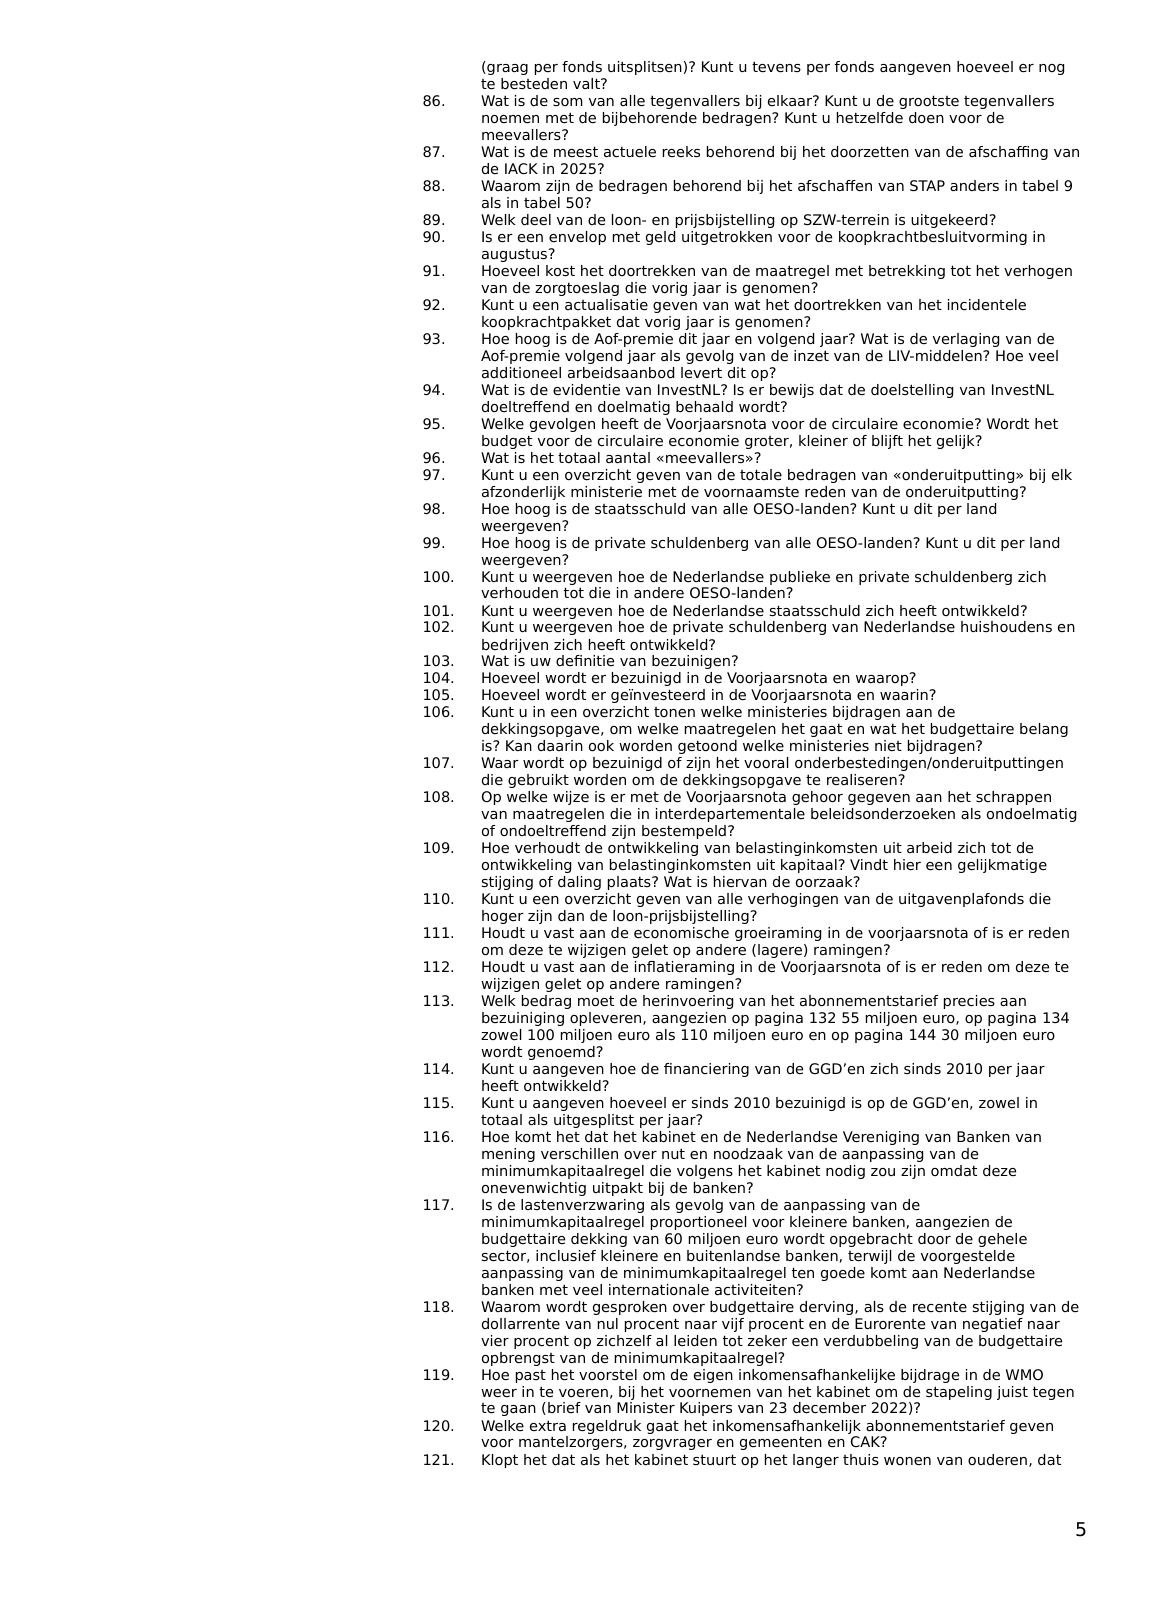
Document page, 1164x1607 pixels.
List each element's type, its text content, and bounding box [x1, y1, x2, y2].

table_cell Welke gevolgen heeft de Voorjaarsnota voor de circulaire economie? Wordt het budget voor de circulaire economie groter, kleiner of blijft het gelijk? [475, 416, 1087, 449]
table_cell 102. [422, 619, 475, 653]
table_cell Is er een envelop met geld uitgetrokken voor de koopkrachtbesluitvorming in augustus? [475, 229, 1087, 263]
table_cell Waarom wordt gesproken over budgettaire derving, als de recente stijging van de dollarrente van nul procent naar vijf procent en de Eurorente van negatief naar vier procent op zichzelf al leiden tot zeker een verdubbeling van de budgettaire opbrengst van de minimumkapitaalregel? [475, 1299, 1087, 1366]
table_cell 105. [422, 687, 475, 704]
table_cell 115. [422, 1095, 475, 1129]
table_cell Waar wordt op bezuinigd of zijn het vooral onderbestedingen/onderuitputtingen die gebruikt worden om de dekkingsopgave te realiseren? [475, 755, 1087, 789]
table_cell Hoe komt het dat het kabinet en de Nederlandse Vereniging van Banken van mening verschillen over nut en noodzaak van de aanpassing van de minimumkapitaalregel die volgens het kabinet nodig zou zijn omdat deze onevenwichtig uitpakt bij de banken? [475, 1129, 1087, 1197]
table_cell 118. [422, 1299, 475, 1366]
table_cell Kunt u aangeven hoeveel er sinds 2010 bezuinigd is op de GGD’en, zowel in totaal als uitgesplitst per jaar? [475, 1095, 1087, 1129]
table_cell Kunt u een actualisatie geven van wat het doortrekken van het incidentele koopkrachtpakket dat vorig jaar is genomen? [475, 297, 1087, 331]
table_cell 101. [422, 603, 475, 619]
table_cell 98. [422, 501, 475, 534]
table_cell 93. [422, 331, 475, 382]
table_cell 107. [422, 755, 475, 789]
table_cell 97. [422, 467, 475, 501]
table_cell Hoe hoog is de staatsschuld van alle OESO-landen? Kunt u dit per land weergeven? [475, 501, 1087, 534]
table_cell 104. [422, 670, 475, 687]
table_cell 114. [422, 1061, 475, 1095]
table_cell Wat is de evidentie van InvestNL? Is er bewijs dat de doelstelling van InvestNL doeltreffend en doelmatig behaald wordt? [475, 382, 1087, 416]
table_cell Welk deel van de loon- en prijsbijstelling op SZW-terrein is uitgekeerd? [475, 212, 1087, 229]
table_cell 116. [422, 1129, 475, 1197]
table_cell 96. [422, 450, 475, 467]
table_cell 106. [422, 704, 475, 755]
table_cell 86. [422, 93, 475, 144]
table_cell Houdt u vast aan de economische groeiraming in de voorjaarsnota of is er reden om deze te wijzigen gelet op andere (lagere) ramingen? [475, 925, 1087, 959]
table_cell Hoe past het voorstel om de eigen inkomensafhankelijke bijdrage in de WMO weer in te voeren, bij het voornemen van het kabinet om de stapeling juist tegen te gaan (brief van Minister Kuipers van 23 december 2022)? [475, 1366, 1087, 1417]
table_cell [422, 59, 475, 93]
table_cell Op welke wijze is er met de Voorjaarsnota gehoor gegeven aan het schrappen van maatregelen die in interdepartementale beleidsonderzoeken als ondoelmatig of ondoeltreffend zijn bestempeld? [475, 789, 1087, 840]
table_cell Houdt u vast aan de inflatieraming in de Voorjaarsnota of is er reden om deze te wijzigen gelet op andere ramingen? [475, 959, 1087, 993]
table_cell 120. [422, 1418, 475, 1451]
table_cell Wat is uw definitie van bezuinigen? [475, 653, 1087, 670]
table_cell Welke extra regeldruk gaat het inkomensafhankelijk abonnementstarief geven voor mantelzorgers, zorgvrager en gemeenten en CAK? [475, 1418, 1087, 1451]
table_cell 111. [422, 925, 475, 959]
table_cell 119. [422, 1366, 475, 1417]
table_cell Welk bedrag moet de herinvoering van het abonnementstarief precies aan bezuiniging opleveren, aangezien op pagina 132 55 miljoen euro, op pagina 134 zowel 100 miljoen euro als 110 miljoen euro en op pagina 144 30 miljoen euro wordt genoemd? [475, 993, 1087, 1061]
table_cell Is de lastenverzwaring als gevolg van de aanpassing van de minimumkapitaalregel proportioneel voor kleinere banken, aangezien de budgettaire dekking van 60 miljoen euro wordt opgebracht door de gehele sector, inclusief kleinere en buitenlandse banken, terwijl de voorgestelde aanpassing van de minimumkapitaalregel ten goede komt aan Nederlandse banken met veel internationale activiteiten? [475, 1197, 1087, 1298]
table_cell Kunt u weergeven hoe de Nederlandse publieke en private schuldenberg zich verhouden tot die in andere OESO-landen? [475, 569, 1087, 602]
table_cell 121. [422, 1451, 475, 1468]
table_cell 95. [422, 416, 475, 449]
table_cell Kunt u aangeven hoe de financiering van de GGD’en zich sinds 2010 per jaar heeft ontwikkeld? [475, 1061, 1087, 1095]
table_cell 99. [422, 535, 475, 568]
table_cell 90. [422, 229, 475, 263]
table_cell Hoeveel kost het doortrekken van de maatregel met betrekking tot het verhogen van de zorgtoeslag die vorig jaar is genomen? [475, 263, 1087, 297]
table_cell 94. [422, 382, 475, 416]
table_cell (graag per fonds uitsplitsen)? Kunt u tevens per fonds aangeven hoeveel er nog te besteden valt? [475, 59, 1087, 93]
table_cell 88. [422, 178, 475, 212]
table_cell 110. [422, 891, 475, 925]
table_cell 92. [422, 297, 475, 331]
table_cell Hoe verhoudt de ontwikkeling van belastinginkomsten uit arbeid zich tot de ontwikkeling van belastinginkomsten uit kapitaal? Vindt hier een gelijkmatige stijging of daling plaats? Wat is hiervan de oorzaak? [475, 840, 1087, 891]
table_cell Hoe hoog is de Aof-premie dit jaar en volgend jaar? Wat is de verlaging van de Aof-premie volgend jaar als gevolg van de inzet van de LIV-middelen? Hoe veel additioneel arbeidsaanbod levert dit op? [475, 331, 1087, 382]
table_cell Wat is de som van alle tegenvallers bij elkaar? Kunt u de grootste tegenvallers noemen met de bijbehorende bedragen? Kunt u hetzelfde doen voor de meevallers? [475, 93, 1087, 144]
table_cell Kunt u weergeven hoe de Nederlandse staatsschuld zich heeft ontwikkeld? [475, 603, 1087, 619]
table_cell Wat is het totaal aantal «meevallers»? [475, 450, 1087, 467]
table_cell 89. [422, 212, 475, 229]
table_cell 117. [422, 1197, 475, 1298]
table_cell Kunt u een overzicht geven van de totale bedragen van «onderuitputting» bij elk afzonderlijk ministerie met de voornaamste reden van de onderuitputting? [475, 467, 1087, 501]
table_cell Kunt u een overzicht geven van alle verhogingen van de uitgavenplafonds die hoger zijn dan de loon-prijsbijstelling? [475, 891, 1087, 925]
table_cell 112. [422, 959, 475, 993]
table_cell Hoeveel wordt er bezuinigd in de Voorjaarsnota en waarop? [475, 670, 1087, 687]
table_cell Wat is de meest actuele reeks behorend bij het doorzetten van de afschaffing van de IACK in 2025? [475, 144, 1087, 178]
table_cell 113. [422, 993, 475, 1061]
table_cell Klopt het dat als het kabinet stuurt op het langer thuis wonen van ouderen, dat [475, 1451, 1087, 1468]
table_cell Hoe hoog is de private schuldenberg van alle OESO-landen? Kunt u dit per land weergeven? [475, 535, 1087, 568]
table_cell 87. [422, 144, 475, 178]
table_cell Kunt u weergeven hoe de private schuldenberg van Nederlandse huishoudens en bedrijven zich heeft ontwikkeld? [475, 619, 1087, 653]
table_cell Waarom zijn de bedragen behorend bij het afschaffen van STAP anders in tabel 9 als in tabel 50? [475, 178, 1087, 212]
table_cell 108. [422, 789, 475, 840]
table_cell 103. [422, 653, 475, 670]
table_cell 100. [422, 569, 475, 602]
table_cell 91. [422, 263, 475, 297]
table_cell 109. [422, 840, 475, 891]
table_cell Hoeveel wordt er geïnvesteerd in de Voorjaarsnota en waarin? [475, 687, 1087, 704]
table_cell Kunt u in een overzicht tonen welke ministeries bijdragen aan de dekkingsopgave, om welke maatregelen het gaat en wat het budgettaire belang is? Kan daarin ook worden getoond welke ministeries niet bijdragen? [475, 704, 1087, 755]
